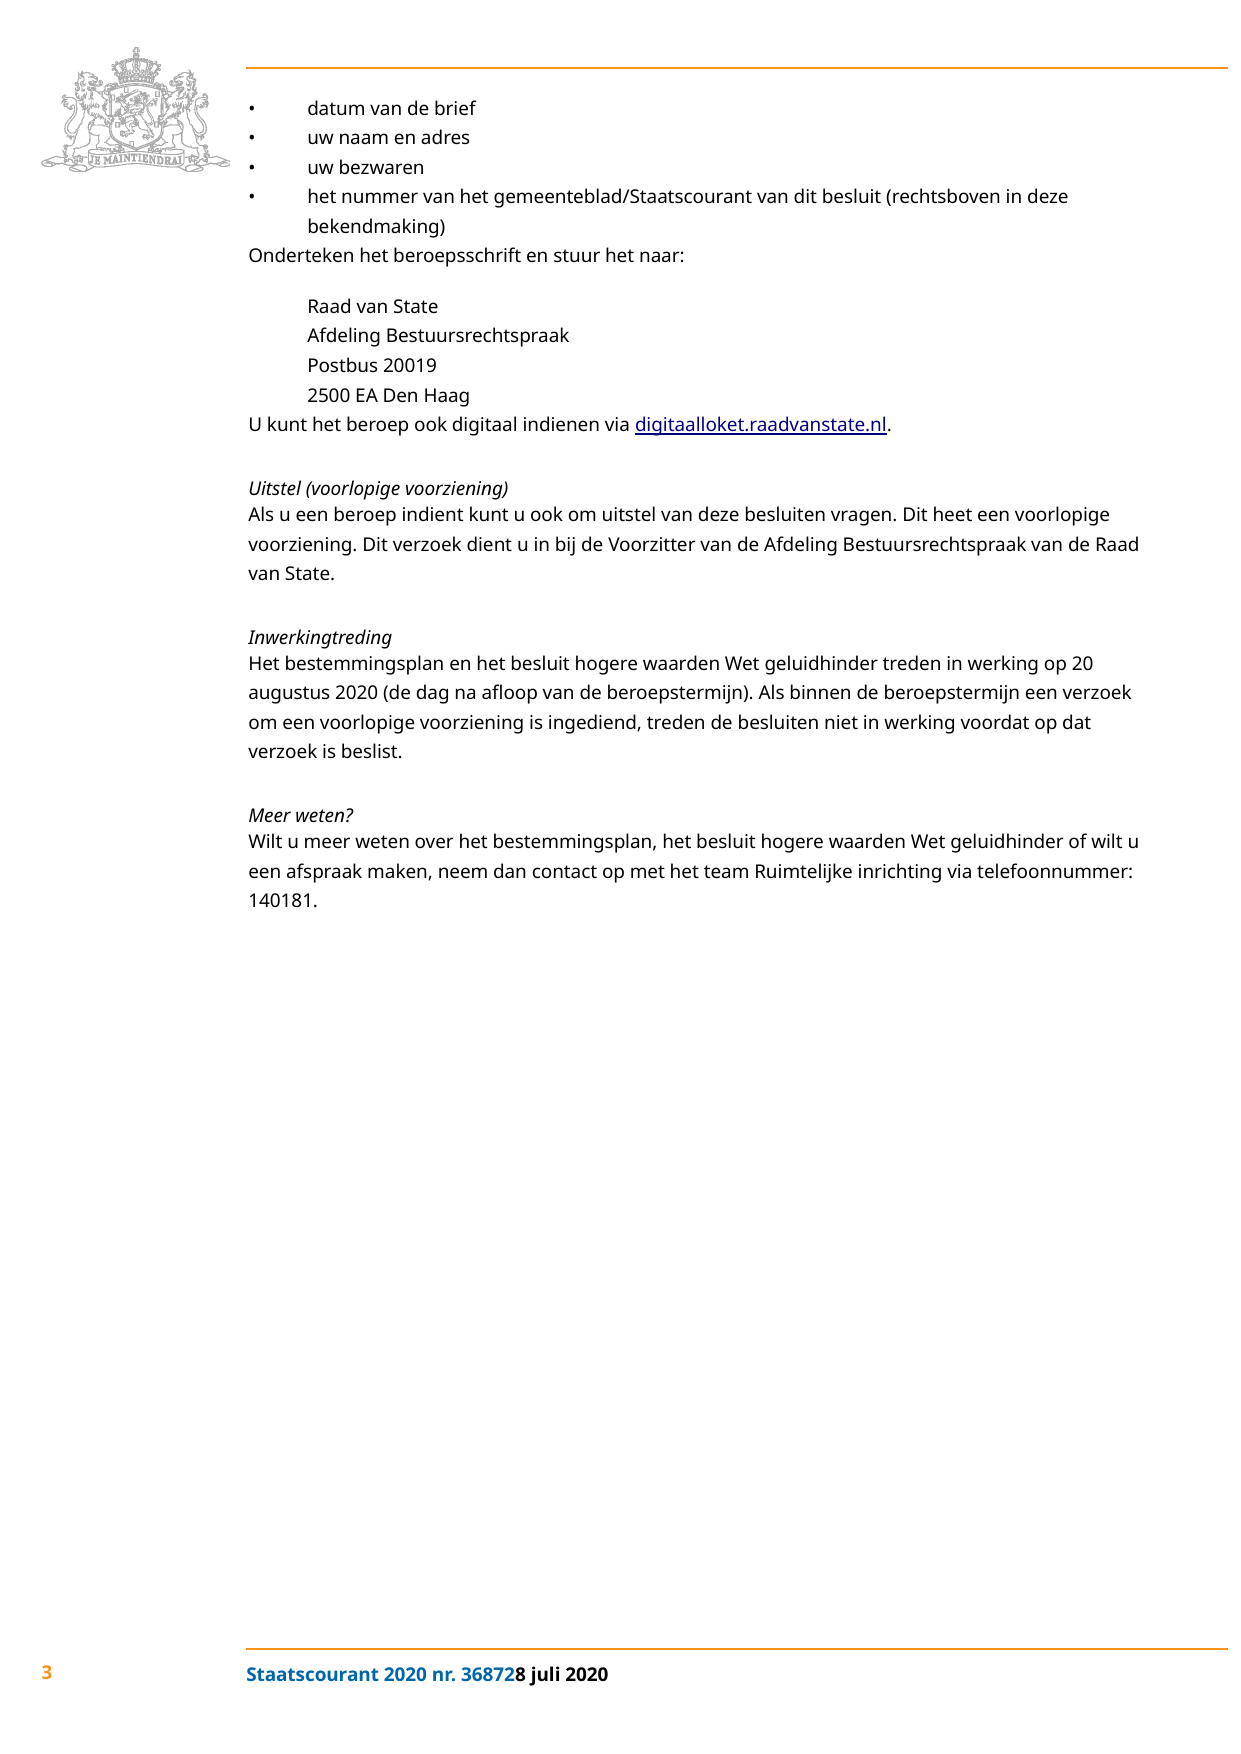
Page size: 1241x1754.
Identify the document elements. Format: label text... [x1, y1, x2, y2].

list Raad van State [248, 293, 1152, 319]
text Meer weten? [248, 803, 1152, 828]
list uw naam en adres [248, 124, 1152, 150]
list Afdeling Bestuursrechtspraak [248, 323, 1152, 348]
text Uitstel (voorlopige voorziening) [248, 475, 1152, 501]
text Als u een beroep indient kunt u ook om uitstel van deze besluiten vragen. Dit heet een voorlopige voorziening. Dit verzoek dient u in bij de Voorzitter van de Afdeling Bestuursrechtspraak van de Raad van State. [248, 501, 1152, 586]
list Postbus 20019 [248, 352, 1152, 378]
list uw bezwaren [248, 154, 1152, 180]
list datum van de brief [248, 95, 1152, 121]
text U kunt het beroep ook digitaal indienen via digitaalloket.raadvanstate.nl. [248, 411, 1152, 437]
list 2500 EA Den Haag [248, 382, 1152, 408]
text Onderteken het beroepsschrift en stuur het naar: [248, 243, 1152, 268]
text Het bestemmingsplan en het besluit hogere waarden Wet geluidhinder treden in werking op 20 augustus 2020 (de dag na afloop van de beroepstermijn). Als binnen de beroepstermijn een verzoek om een voorlopige voorziening is ingediend, treden de besluiten niet in werking voordat op dat verzoek is beslist. [248, 650, 1152, 764]
text Inwerkingtreding [248, 624, 1152, 650]
list het nummer van het gemeenteblad/Staatscourant van dit besluit (rechtsboven in deze bekendmaking) [248, 183, 1152, 239]
picture [41, 47, 231, 172]
text Wilt u meer weten over het bestemmingsplan, het besluit hogere waarden Wet geluidhinder of wilt u een afspraak maken, neem dan contact op met het team Ruimtelijke inrichting via telefoonnummer: 140181. [248, 828, 1152, 913]
